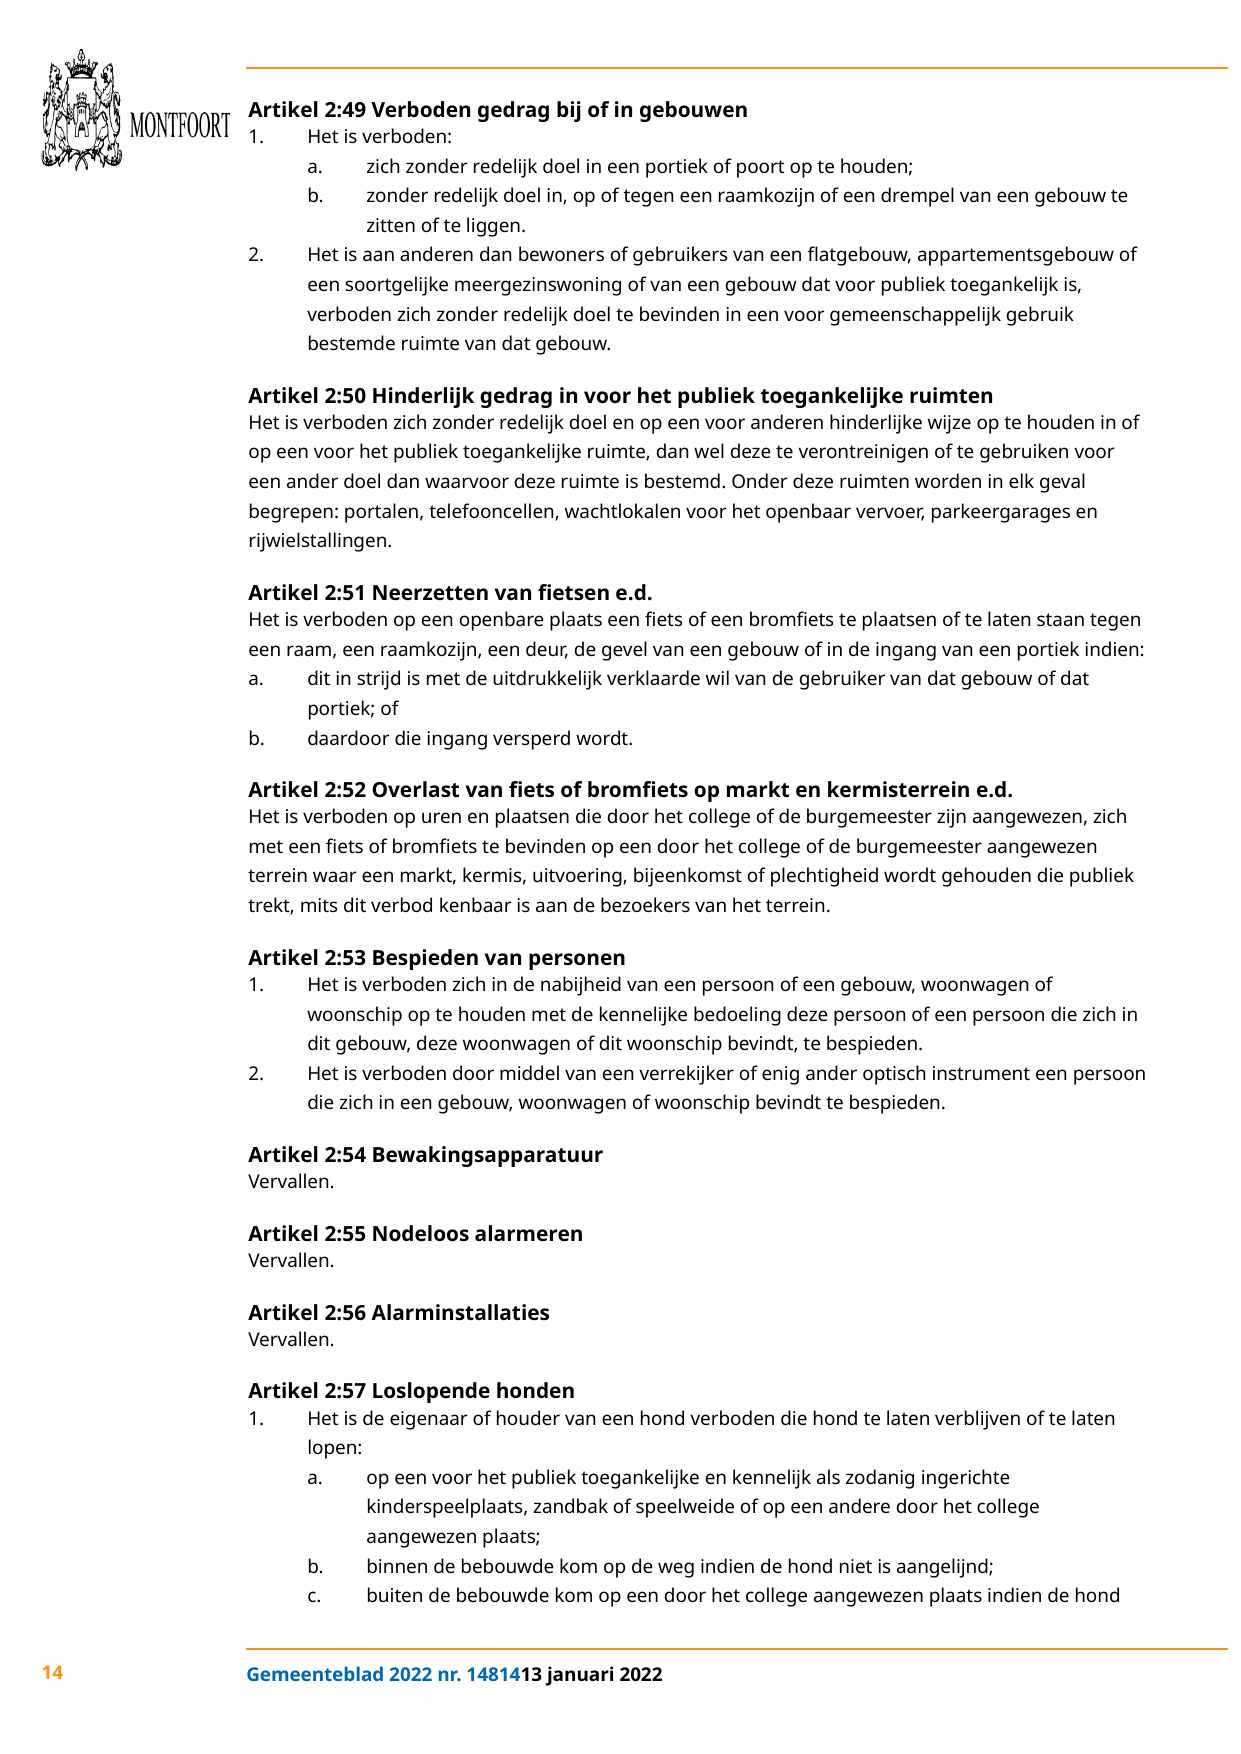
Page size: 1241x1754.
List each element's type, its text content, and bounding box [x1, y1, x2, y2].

list Het is verboden door middel van een verrekijker of enig ander optisch instrument een persoon die zich in een gebouw, woonwagen of woonschip bevindt te bespieden. [248, 1060, 1152, 1115]
text Vervallen. [248, 1168, 1152, 1194]
list daardoor die ingang versperd wordt. [248, 725, 1152, 750]
picture [41, 47, 231, 172]
text Artikel 2:52 Overlast van fiets of bromfiets op markt en kermisterrein e.d. [248, 775, 1152, 803]
text Artikel 2:51 Neerzetten van fietsen e.d. [248, 578, 1152, 606]
list Het is aan anderen dan bewoners of gebruikers van een flatgebouw, appartementsgebouw of een soortgelijke meergezinswoning of van een gebouw dat voor publiek toegankelijk is, verboden zich zonder redelijk doel te bevinden in een voor gemeenschappelijk gebruik bestemde ruimte van dat gebouw. [248, 242, 1152, 356]
list dit in strijd is met de uitdrukkelijk verklaarde wil van de gebruiker van dat gebouw of dat portiek; of [248, 666, 1152, 721]
text Artikel 2:54 Bewakingsapparatuur [248, 1140, 1152, 1168]
list op een voor het publiek toegankelijke en kennelijk als zodanig ingerichte kinderspeelplaats, zandbak of speelweide of op een andere door het college aangewezen plaats; [307, 1464, 1152, 1549]
text Vervallen. [248, 1326, 1152, 1352]
text Artikel 2:56 Alarminstallaties [248, 1298, 1152, 1326]
list binnen de bebouwde kom op de weg indien de hond niet is aangelijnd; [307, 1553, 1152, 1578]
text Artikel 2:57 Loslopende honden [248, 1376, 1152, 1405]
text Artikel 2:55 Nodeloos alarmeren [248, 1219, 1152, 1247]
text Artikel 2:53 Bespieden van personen [248, 943, 1152, 971]
text Artikel 2:49 Verboden gedrag bij of in gebouwen [248, 95, 1152, 123]
text Het is verboden zich zonder redelijk doel en op een voor anderen hinderlijke wijze op te houden in of op een voor het publiek toegankelijke ruimte, dan wel deze te verontreinigen of te gebruiken voor een ander doel dan waarvoor deze ruimte is bestemd. Onder deze ruimten worden in elk geval begrepen: portalen, telefooncellen, wachtlokalen voor het openbaar vervoer, parkeergarages en rijwielstallingen. [248, 409, 1152, 553]
text Het is verboden op uren en plaatsen die door het college of de burgemeester zijn aangewezen, zich met een fiets of bromfiets te bevinden op een door het college of de burgemeester aangewezen terrein waar een markt, kermis, uitvoering, bijeenkomst of plechtigheid wordt gehouden die publiek trekt, mits dit verbod kenbaar is aan de bezoekers van het terrein. [248, 803, 1152, 918]
list Het is de eigenaar of houder van een hond verboden die hond te laten verblijven of te laten lopen: [248, 1405, 1152, 1460]
text Vervallen. [248, 1247, 1152, 1273]
list zich zonder redelijk doel in een portiek of poort op te houden; [307, 153, 1152, 178]
list zonder redelijk doel in, op of tegen een raamkozijn of een drempel van een gebouw te zitten of te liggen. [307, 182, 1152, 238]
text Artikel 2:50 Hinderlijk gedrag in voor het publiek toegankelijke ruimten [248, 381, 1152, 409]
list Het is verboden zich in de nabijheid van een persoon of een gebouw, woonwagen of woonschip op te houden met de kennelijke bedoeling deze persoon of een persoon die zich in dit gebouw, deze woonwagen of dit woonschip bevindt, te bespieden. [248, 971, 1152, 1056]
text Het is verboden op een openbare plaats een fiets of een bromfiets te plaatsen of te laten staan tegen een raam, een raamkozijn, een deur, de gevel van een gebouw of in de ingang van een portiek indien: [248, 606, 1152, 662]
list buiten de bebouwde kom op een door het college aangewezen plaats indien de hond [307, 1582, 1152, 1608]
list Het is verboden: [248, 123, 1152, 149]
